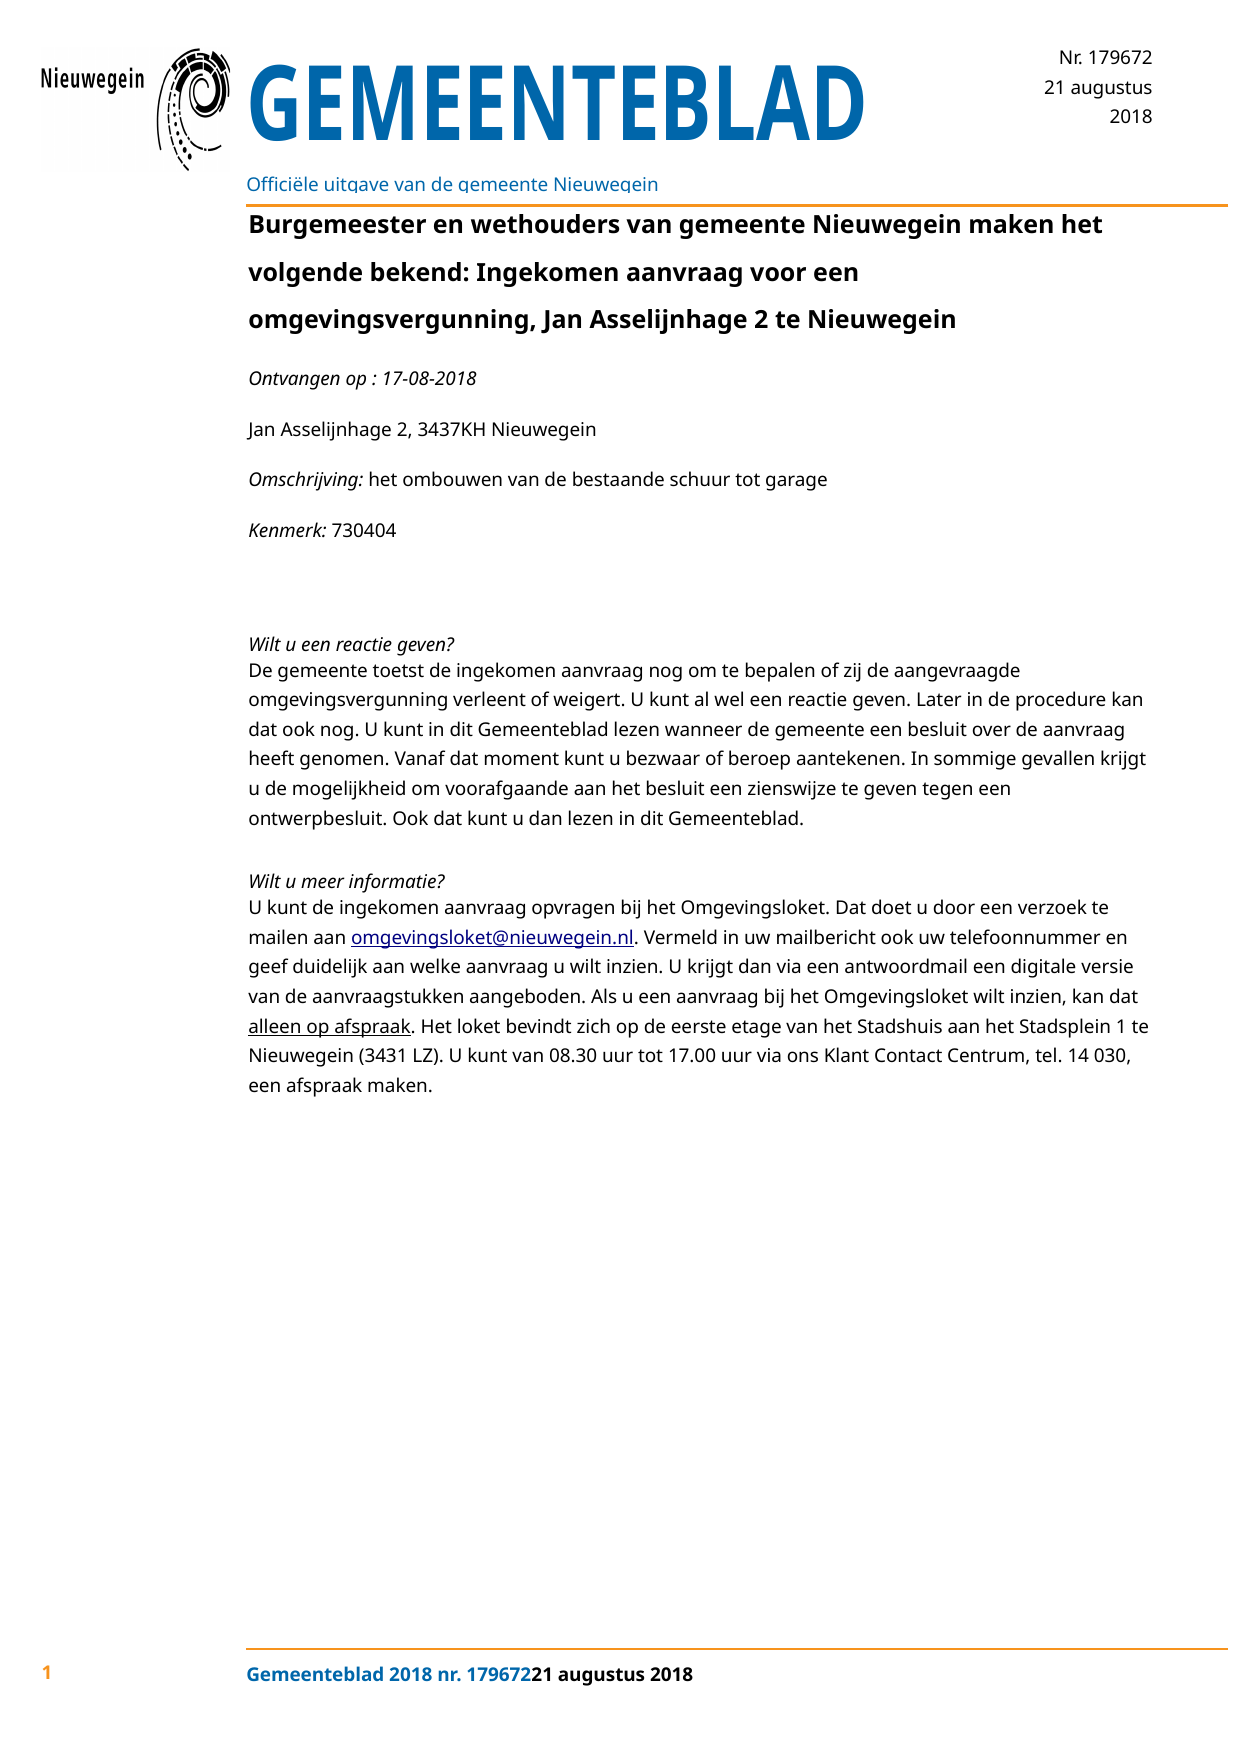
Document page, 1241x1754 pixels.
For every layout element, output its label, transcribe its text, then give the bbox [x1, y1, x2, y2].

text Wilt u een reactie geven? [248, 631, 1152, 657]
text Jan Asselijnhage 2, 3437KH Nieuwegein [248, 416, 1152, 442]
text Wilt u meer informatie? [248, 869, 1152, 894]
text De gemeente toetst de ingekomen aanvraag nog om te bepalen of zij de aangevraagde omgevingsvergunning verleent of weigert. U kunt al wel een reactie geven. Later in de procedure kan dat ook nog. U kunt in dit Gemeenteblad lezen wanneer de gemeente een besluit over de aanvraag heeft genomen. Vanaf dat moment kunt u bezwaar of beroep aantekenen. In sommige gevallen krijgt u de mogelijkheid om voorafgaande aan het besluit een zienswijze te geven tegen een ontwerpbesluit. Ook dat kunt u dan lezen in dit Gemeenteblad. [248, 657, 1152, 831]
text Omschrijving: het ombouwen van de bestaande schuur tot garage [248, 466, 1152, 492]
text U kunt de ingekomen aanvraag opvragen bij het Omgevingsloket. Dat doet u door een verzoek te mailen aan omgevingsloket@nieuwegein.nl. Vermeld in uw mailbericht ook uw telefoonnummer en geef duidelijk aan welke aanvraag u wilt inzien. U krijgt dan via een antwoordmail een digitale versie van de aanvraagstukken aangeboden. Als u een aanvraag bij het Omgevingsloket wilt inzien, kan dat alleen op afspraak. Het loket bevindt zich op de eerste etage van het Stadshuis aan het Stadsplein 1 te Nieuwegein (3431 LZ). U kunt van 08.30 uur tot 17.00 uur via ons Klant Contact Centrum, tel. 14 030, een afspraak maken. [248, 894, 1152, 1098]
text Burgemeester en wethouders van gemeente Nieuwegein maken het volgende bekend: Ingekomen aanvraag voor een omgevingsvergunning, Jan Asselijnhage 2 te Nieuwegein [248, 207, 1152, 336]
picture [41, 47, 231, 172]
text Ontvangen op : 17-08-2018 [248, 366, 1152, 391]
text Kenmerk: 730404 [248, 517, 1152, 542]
